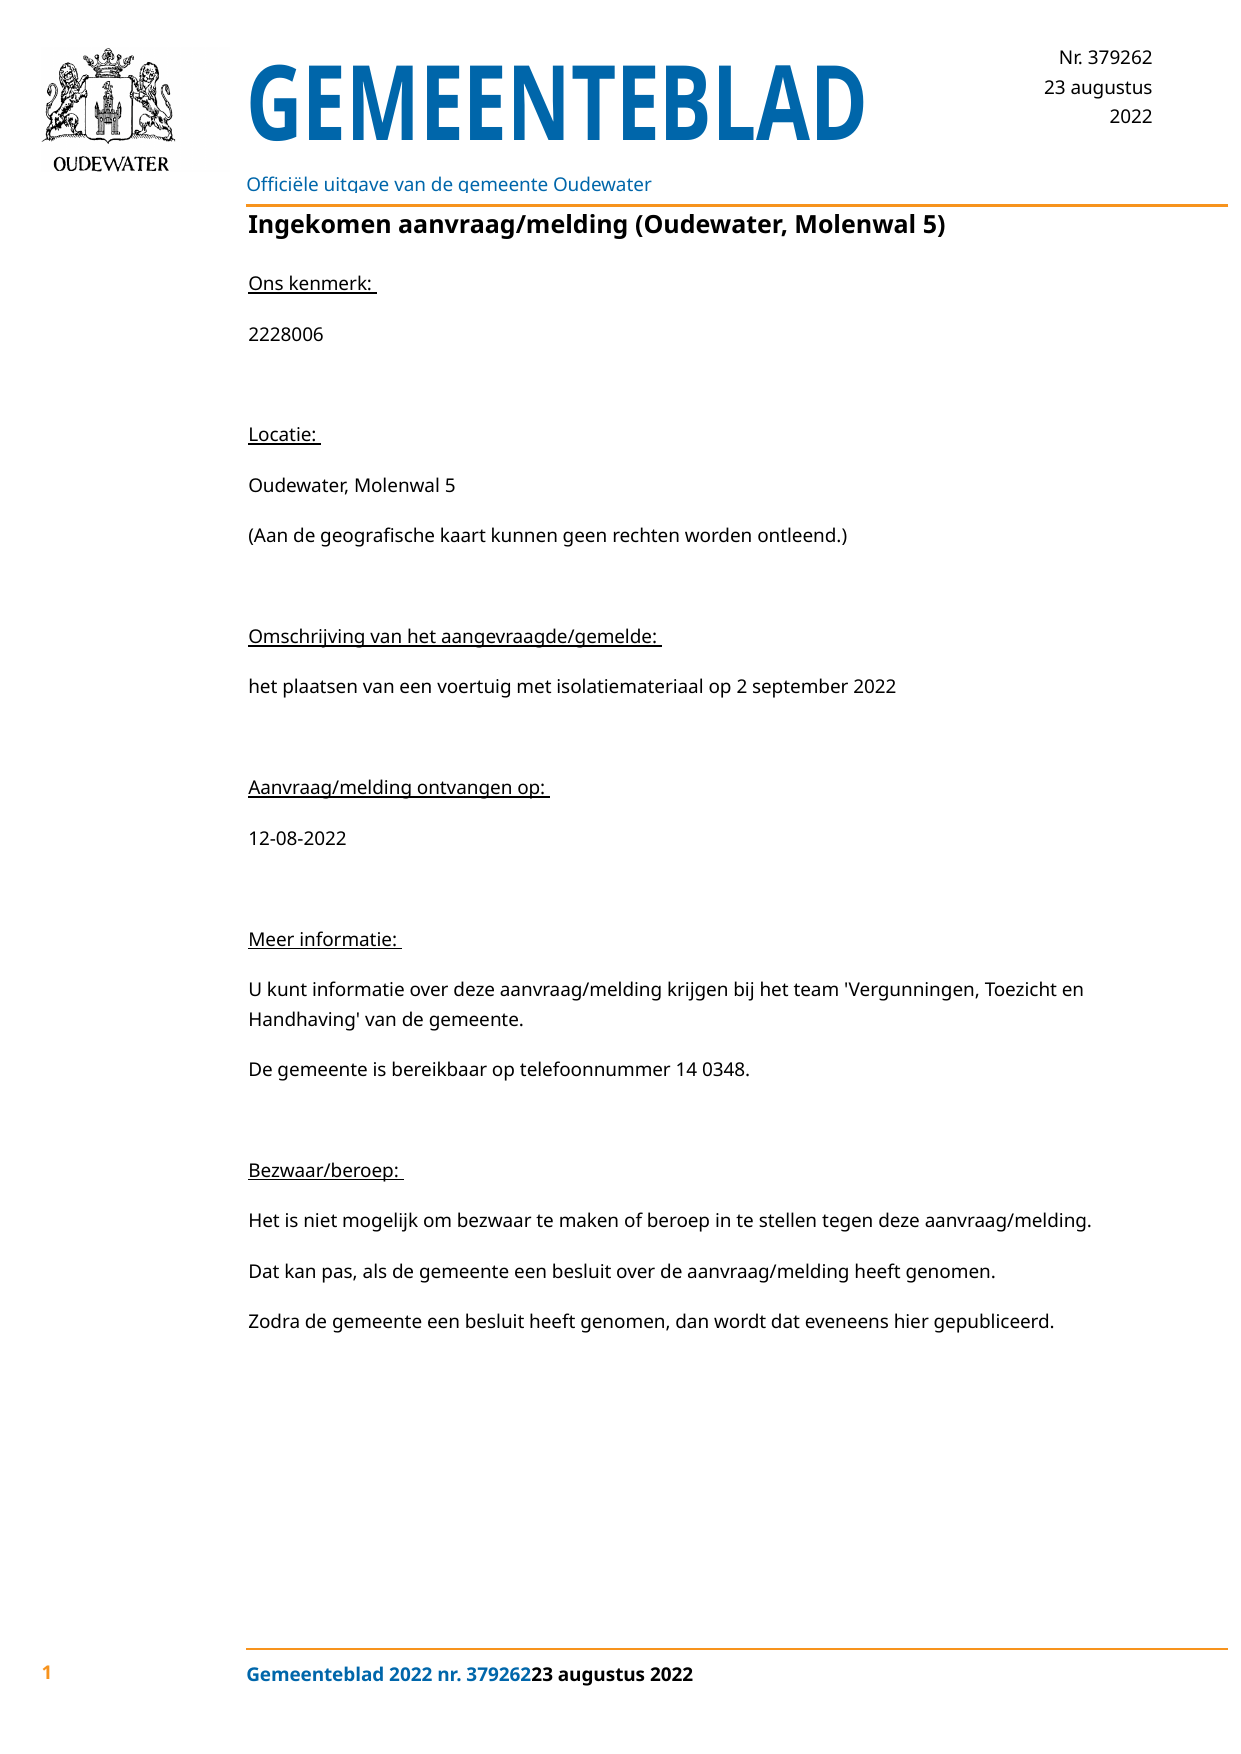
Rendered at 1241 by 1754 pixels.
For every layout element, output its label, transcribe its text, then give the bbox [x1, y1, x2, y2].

text U kunt informatie over deze aanvraag/melding krijgen bij het team 'Vergunningen, Toezicht en Handhaving' van de gemeente. [248, 976, 1152, 1031]
text Zodra de gemeente een besluit heeft genomen, dan wordt dat eveneens hier gepubliceerd. [248, 1308, 1152, 1334]
text (Aan de geografische kaart kunnen geen rechten worden ontleend.) [248, 522, 1152, 548]
text Aanvraag/melding ontvangen op: [248, 774, 1152, 800]
text Ingekomen aanvraag/melding (Oudewater, Molenwal 5) [248, 207, 1152, 241]
text 2228006 [248, 321, 1152, 346]
picture [41, 47, 231, 172]
text Bezwaar/beroep: [248, 1157, 1152, 1183]
text Omschrijving van het aangevraagde/gemelde: [248, 623, 1152, 649]
text Ons kenmerk: [248, 270, 1152, 296]
text 12-08-2022 [248, 825, 1152, 851]
text De gemeente is bereikbaar op telefoonnummer 14 0348. [248, 1056, 1152, 1082]
text Het is niet mogelijk om bezwaar te maken of beroep in te stellen tegen deze aanvraag/melding. [248, 1207, 1152, 1233]
text Oudewater, Molenwal 5 [248, 472, 1152, 498]
text Locatie: [248, 422, 1152, 447]
text het plaatsen van een voertuig met isolatiemateriaal op 2 september 2022 [248, 674, 1152, 699]
text Meer informatie: [248, 926, 1152, 951]
text Dat kan pas, als de gemeente een besluit over de aanvraag/melding heeft genomen. [248, 1258, 1152, 1283]
